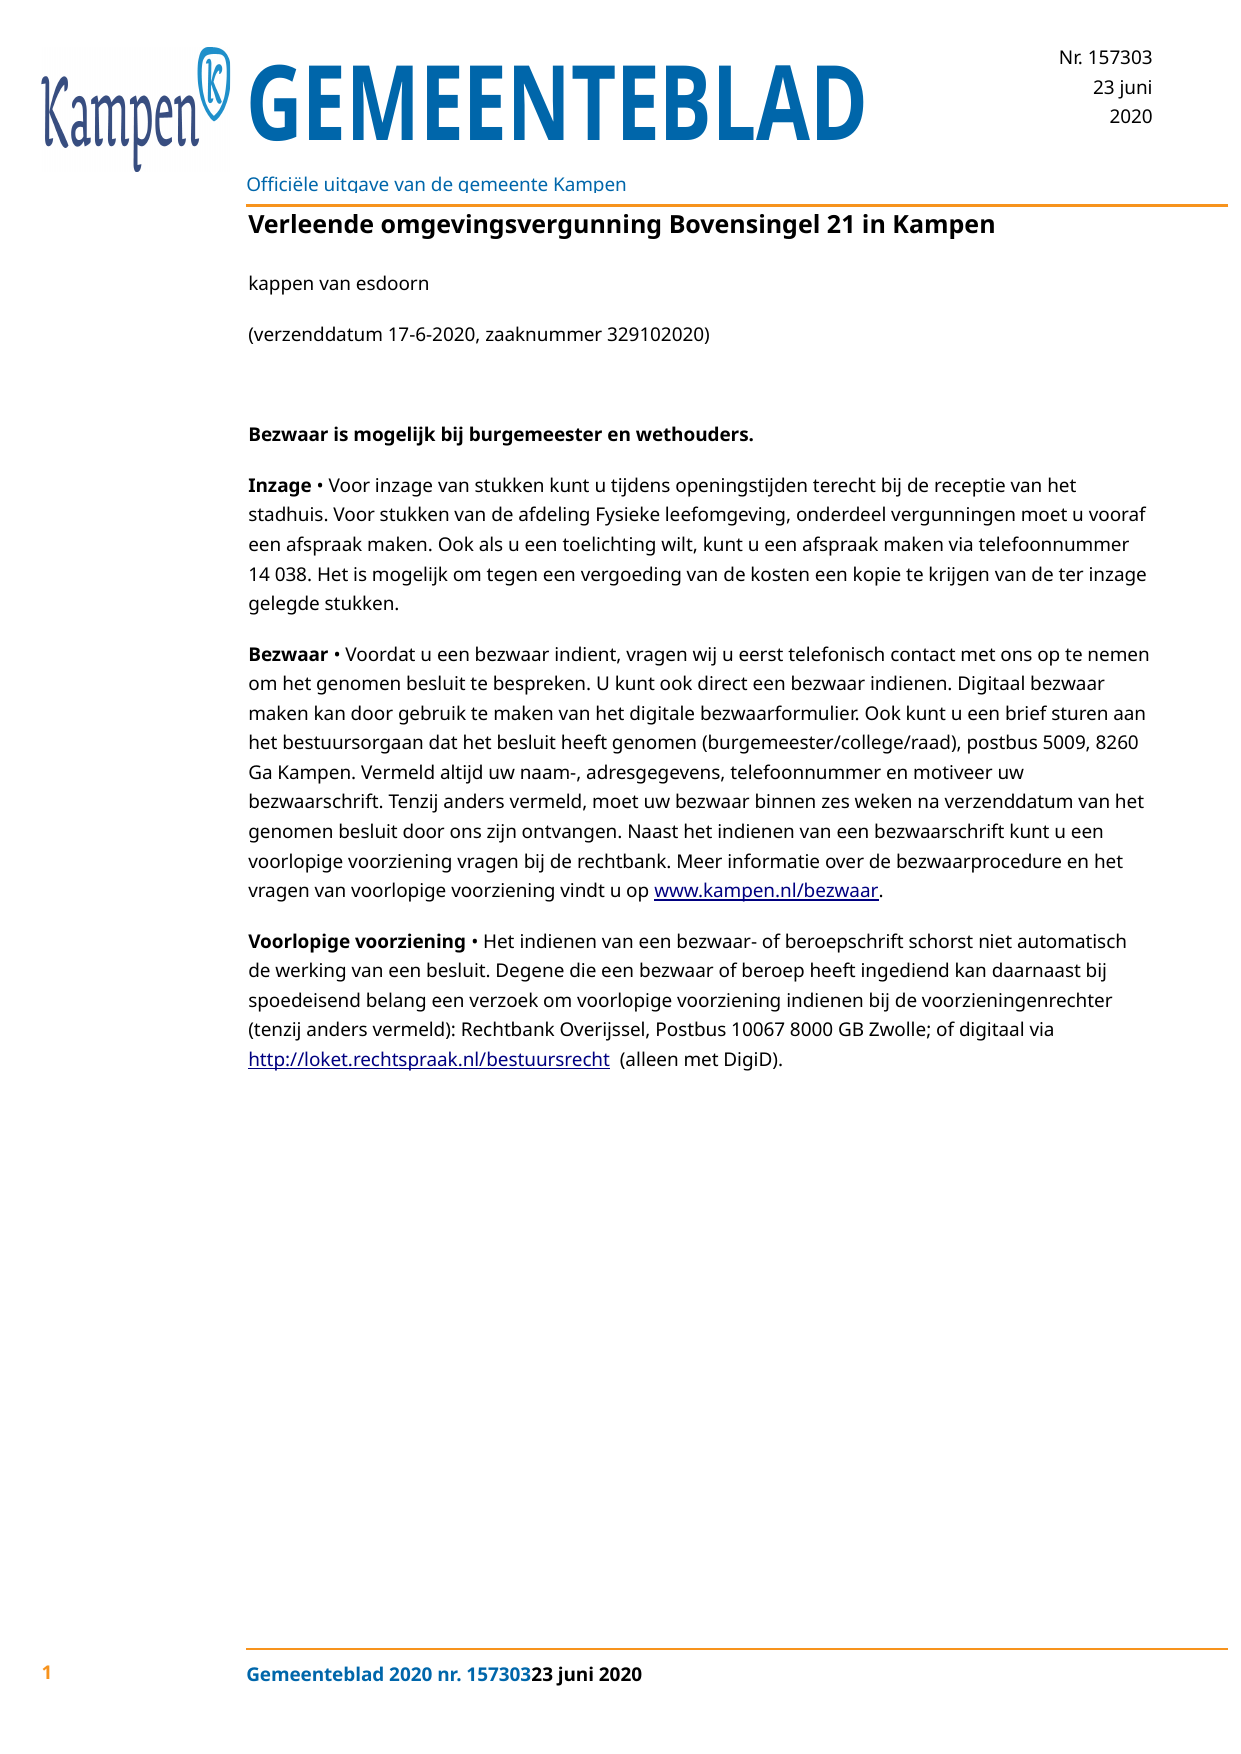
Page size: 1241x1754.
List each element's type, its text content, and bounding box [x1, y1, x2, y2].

text Bezwaar is mogelijk bij burgemeester en wethouders. [248, 422, 1152, 447]
text (verzenddatum 17-6-2020, zaaknummer 329102020) [248, 321, 1152, 346]
text Bezwaar • Voordat u een bezwaar indient, vragen wij u eerst telefonisch contact met ons op te nemen om het genomen besluit te bespreken. U kunt ook direct een bezwaar indienen. Digitaal bezwaar maken kan door gebruik te maken van het digitale bezwaarformulier. Ook kunt u een brief sturen aan het bestuursorgaan dat het besluit heeft genomen (burgemeester/college/raad), postbus 5009, 8260 Ga Kampen. Vermeld altijd uw naam-, adresgegevens, telefoonnummer en motiveer uw bezwaarschrift. Tenzij anders vermeld, moet uw bezwaar binnen zes weken na verzenddatum van het genomen besluit door ons zijn ontvangen. Naast het indienen van een bezwaarschrift kunt u een voorlopige voorziening vragen bij de rechtbank. Meer informatie over de bezwaarprocedure en het vragen van voorlopige voorziening vindt u op www.kampen.nl/bezwaar. [248, 641, 1152, 903]
text Inzage • Voor inzage van stukken kunt u tijdens openingstijden terecht bij de receptie van het stadhuis. Voor stukken van de afdeling Fysieke leefomgeving, onderdeel vergunningen moet u vooraf een afspraak maken. Ook als u een toelichting wilt, kunt u een afspraak maken via telefoonnummer 14 038. Het is mogelijk om tegen een vergoeding van de kosten een kopie te krijgen van de ter inzage gelegde stukken. [248, 472, 1152, 616]
text Verleende omgevingsvergunning Bovensingel 21 in Kampen [248, 207, 1152, 241]
text Voorlopige voorziening • Het indienen van een bezwaar- of beroepschrift schorst niet automatisch de werking van een besluit. Degene die een bezwaar of beroep heeft ingediend kan daarnaast bij spoedeisend belang een verzoek om voorlopige voorziening indienen bij de voorzieningenrechter (tenzij anders vermeld): Rechtbank Overijssel, Postbus 10067 8000 GB Zwolle; of digitaal via http://loket.rechtspraak.nl/bestuursrecht (alleen met DigiD). [248, 928, 1152, 1072]
text kappen van esdoorn [248, 270, 1152, 296]
picture [41, 47, 231, 172]
